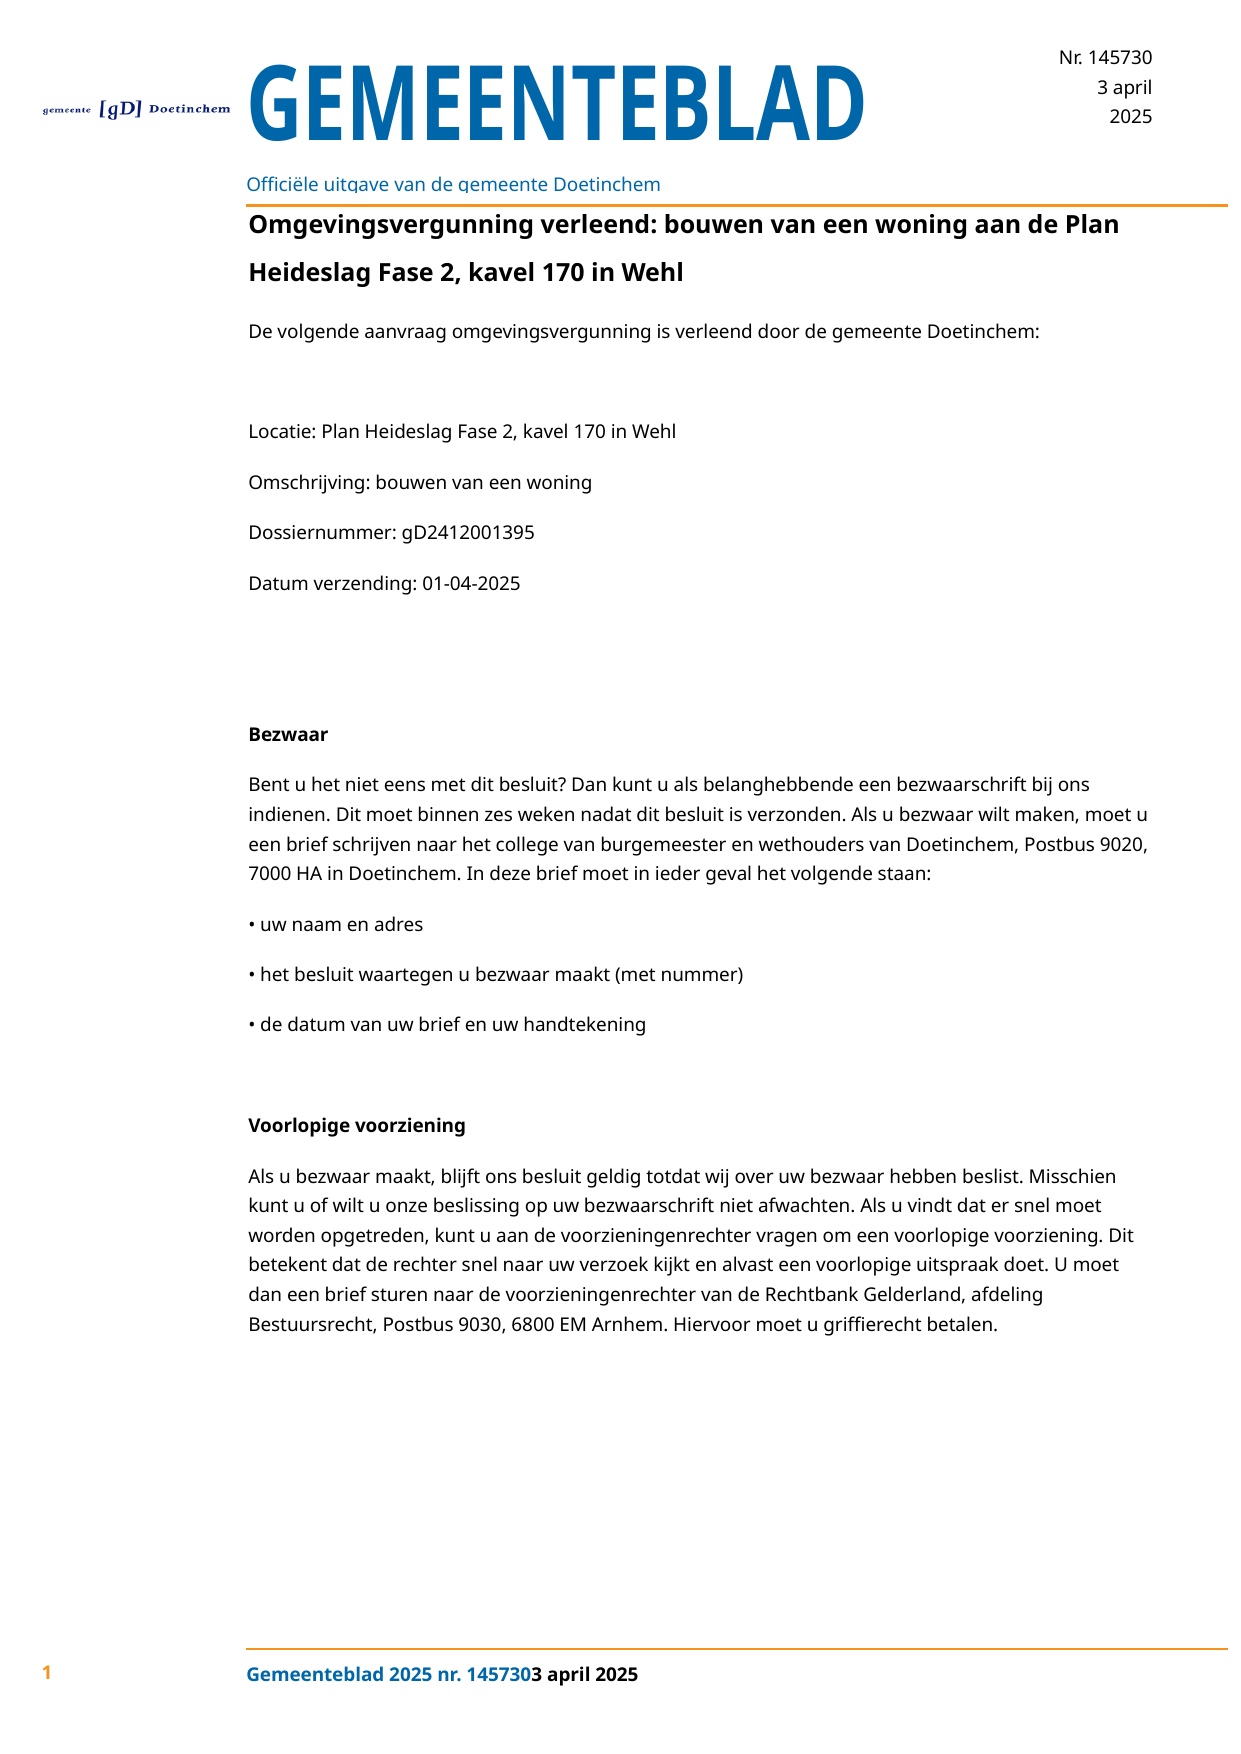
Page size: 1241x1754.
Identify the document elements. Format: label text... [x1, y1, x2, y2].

text Bezwaar [248, 721, 1152, 747]
text De volgende aanvraag omgevingsvergunning is verleend door de gemeente Doetinchem: [248, 318, 1152, 344]
text • de datum van uw brief en uw handtekening [248, 1012, 1152, 1037]
text Locatie: Plan Heideslag Fase 2, kavel 170 in Wehl [248, 419, 1152, 444]
text Als u bezwaar maakt, blijft ons besluit geldig totdat wij over uw bezwaar hebben beslist. Misschien kunt u of wilt u onze beslissing op uw bezwaarschrift niet afwachten. Als u vindt dat er snel moet worden opgetreden, kunt u aan de voorzieningenrechter vragen om een voorlopige voorziening. Dit betekent dat de rechter snel naar uw verzoek kijkt en alvast een voorlopige uitspraak doet. U moet dan een brief sturen naar de voorzieningenrechter van de Rechtbank Gelderland, afdeling Bestuursrecht, Postbus 9030, 6800 EM Arnhem. Hiervoor moet u griffierecht betalen. [248, 1163, 1152, 1337]
text Omschrijving: bouwen van een woning [248, 469, 1152, 495]
picture [41, 47, 231, 172]
text Voorlopige voorziening [248, 1112, 1152, 1138]
text Dossiernummer: gD2412001395 [248, 519, 1152, 545]
text Datum verzending: 01-04-2025 [248, 570, 1152, 596]
text • het besluit waartegen u bezwaar maakt (met nummer) [248, 961, 1152, 987]
text Bent u het niet eens met dit besluit? Dan kunt u als belanghebbende een bezwaarschrift bij ons indienen. Dit moet binnen zes weken nadat dit besluit is verzonden. Als u bezwaar wilt maken, moet u een brief schrijven naar het college van burgemeester en wethouders van Doetinchem, Postbus 9020, 7000 HA in Doetinchem. In deze brief moet in ieder geval het volgende staan: [248, 772, 1152, 886]
text • uw naam en adres [248, 911, 1152, 937]
text Omgevingsvergunning verleend: bouwen van een woning aan de Plan Heideslag Fase 2, kavel 170 in Wehl [248, 207, 1152, 288]
